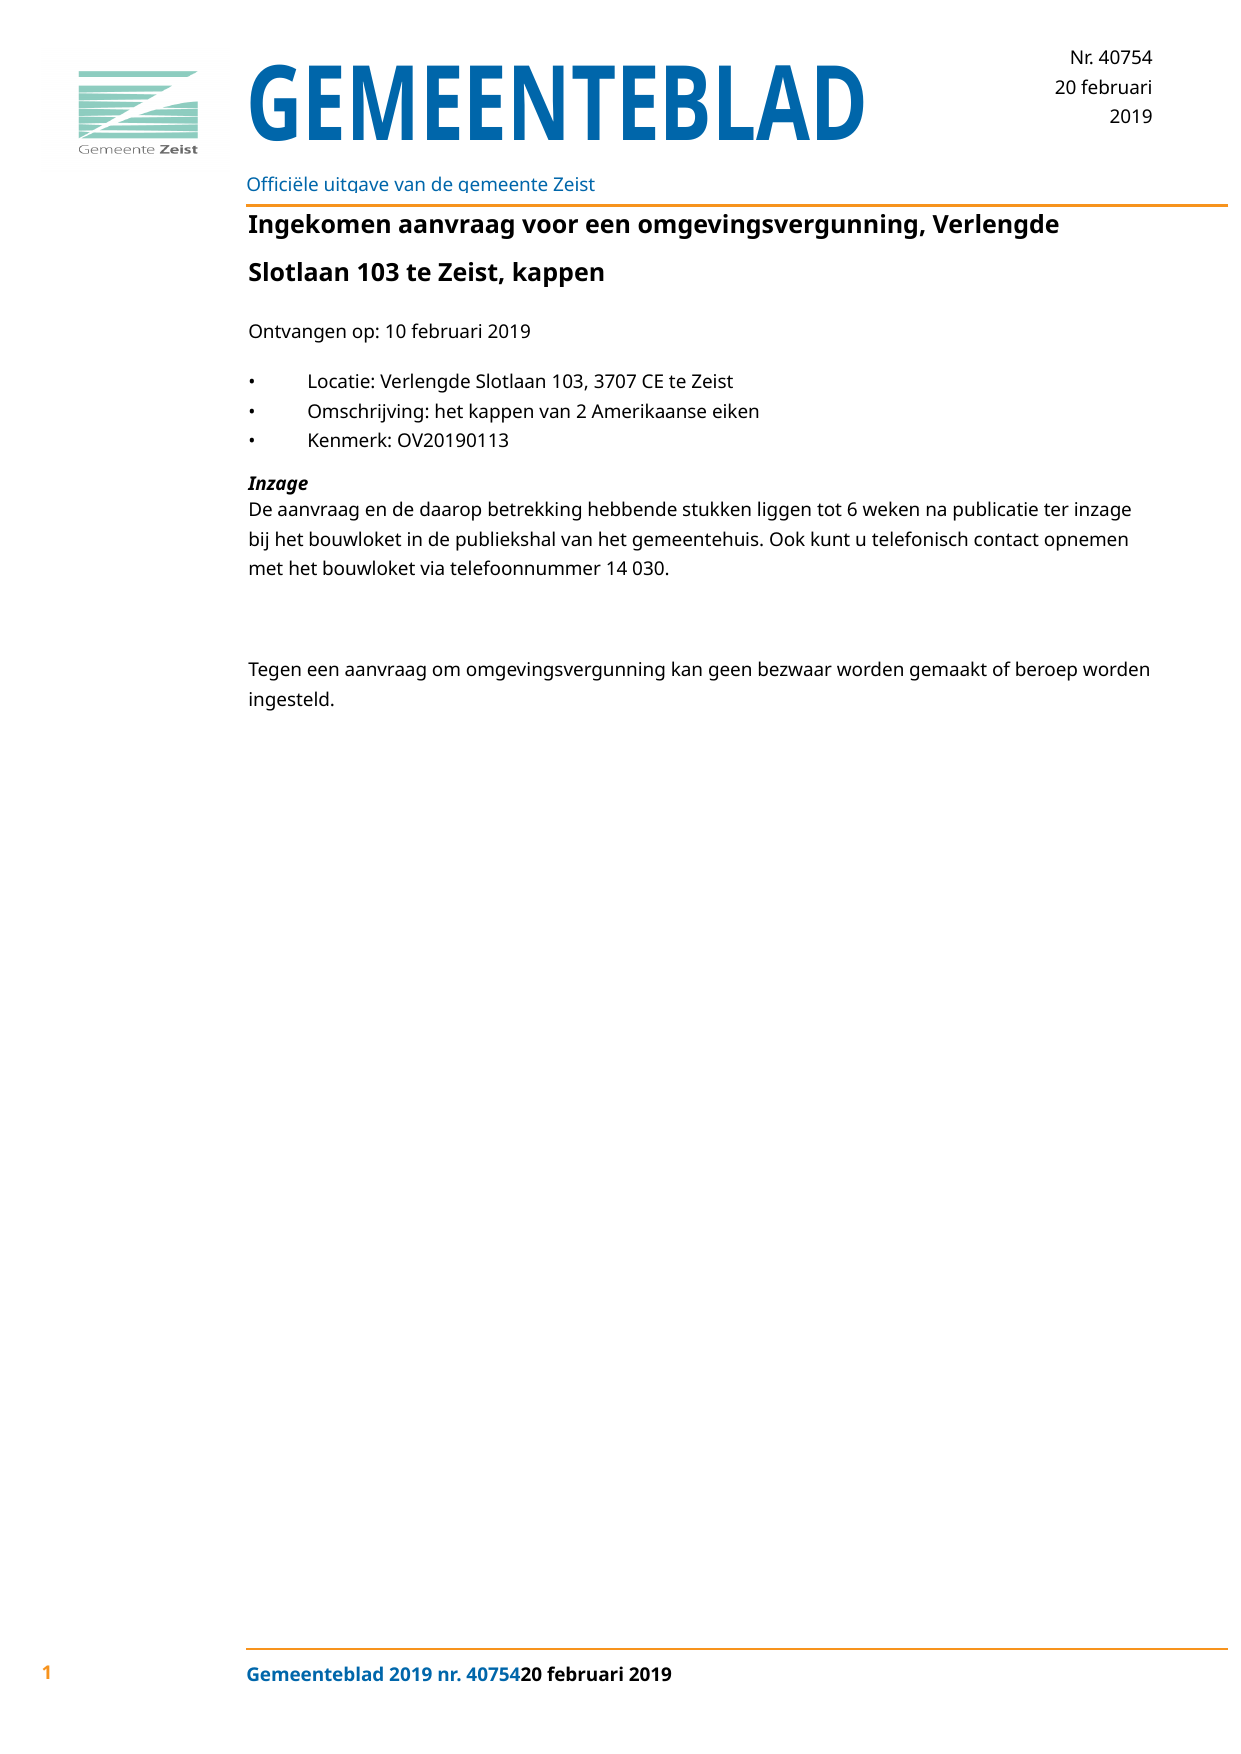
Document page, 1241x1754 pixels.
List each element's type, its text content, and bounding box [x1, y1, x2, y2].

list Locatie: Verlengde Slotlaan 103, 3707 CE te Zeist [248, 368, 1152, 394]
text Ingekomen aanvraag voor een omgevingsvergunning, Verlengde Slotlaan 103 te Zeist, kappen [248, 207, 1152, 288]
list Kenmerk: OV20190113 [248, 427, 1152, 453]
list Omschrijving: het kappen van 2 Amerikaanse eiken [248, 398, 1152, 424]
text Tegen een aanvraag om omgevingsvergunning kan geen bezwaar worden gemaakt of beroep worden ingesteld. [248, 656, 1152, 712]
picture [41, 47, 231, 172]
text De aanvraag en de daarop betrekking hebbende stukken liggen tot 6 weken na publicatie ter inzage bij het bouwloket in de publiekshal van het gemeentehuis. Ook kunt u telefonisch contact opnemen met het bouwloket via telefoonnummer 14 030. [248, 496, 1152, 581]
text Ontvangen op: 10 februari 2019 [248, 318, 1152, 344]
text Inzage [248, 471, 1152, 496]
